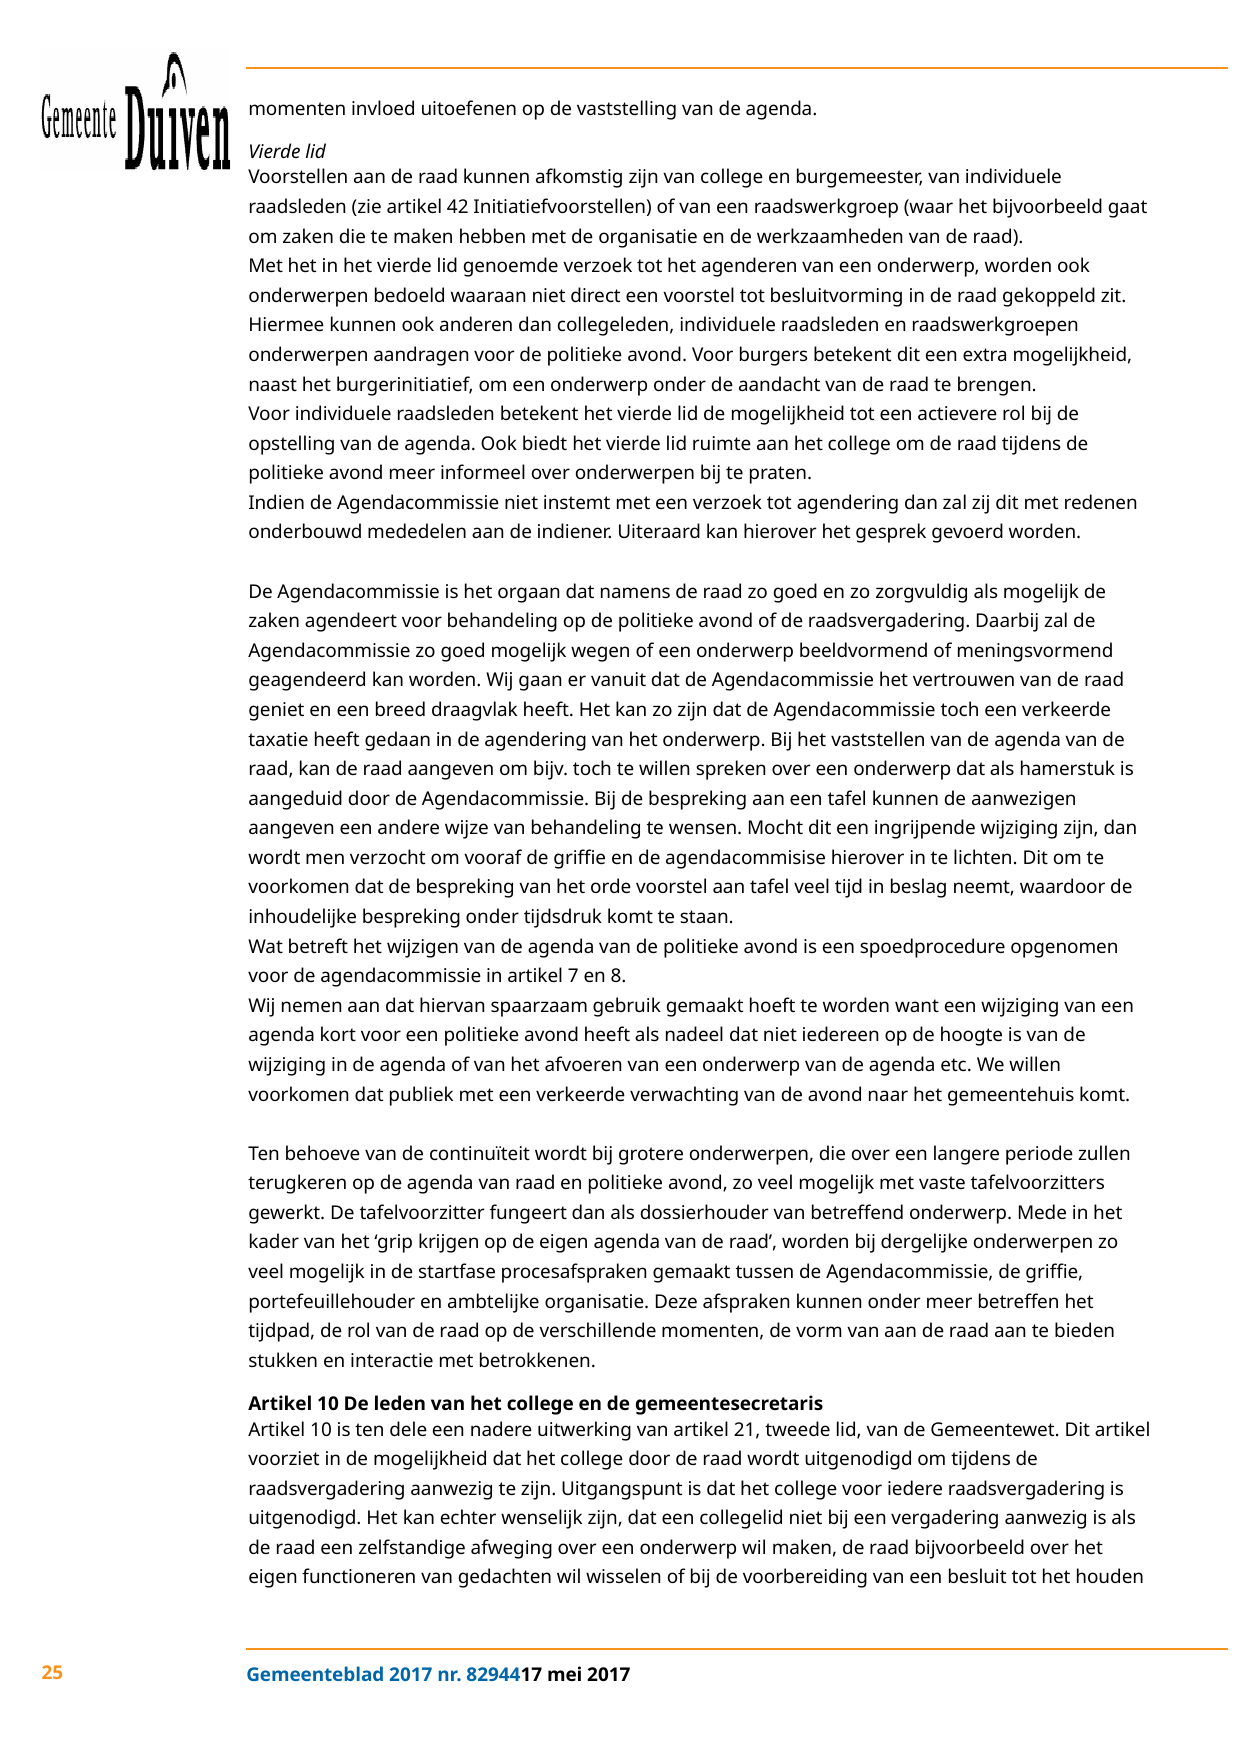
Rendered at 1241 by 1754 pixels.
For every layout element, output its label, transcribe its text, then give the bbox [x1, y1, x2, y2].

text Wij nemen aan dat hiervan spaarzaam gebruik gemaakt hoeft te worden want een wijziging van een agenda kort voor een politieke avond heeft als nadeel dat niet iedereen op de hoogte is van de wijziging in de agenda of van het afvoeren van een onderwerp van de agenda etc. We willen voorkomen dat publiek met een verkeerde verwachting van de avond naar het gemeentehuis komt. [248, 992, 1152, 1106]
text Voor individuele raadsleden betekent het vierde lid de mogelijkheid tot een actievere rol bij de opstelling van de agenda. Ook biedt het vierde lid ruimte aan het college om de raad tijdens de politieke avond meer informeel over onderwerpen bij te praten. [248, 400, 1152, 485]
text Voorstellen aan de raad kunnen afkomstig zijn van college en burgemeester, van individuele raadsleden (zie artikel 42 Initiatiefvoorstellen) of van een raadswerkgroep (waar het bijvoorbeeld gaat om zaken die te maken hebben met de organisatie en de werkzaamheden van de raad). [248, 164, 1152, 248]
text Vierde lid [248, 138, 1152, 164]
text Ten behoeve van de continuïteit wordt bij grotere onderwerpen, die over een langere periode zullen terugkeren op de agenda van raad en politieke avond, zo veel mogelijk met vaste tafelvoorzitters gewerkt. De tafelvoorzitter fungeert dan als dossierhouder van betreffend onderwerp. Mede in het kader van het ‘grip krijgen op de eigen agenda van de raad’, worden bij dergelijke onderwerpen zo veel mogelijk in de startfase procesafspraken gemaakt tussen de Agendacommissie, de griffie, portefeuillehouder en ambtelijke organisatie. Deze afspraken kunnen onder meer betreffen het tijdpad, de rol van de raad op de verschillende momenten, de vorm van aan de raad aan te bieden stukken en interactie met betrokkenen. [248, 1140, 1152, 1373]
text Indien de Agendacommissie niet instemt met een verzoek tot agendering dan zal zij dit met redenen onderbouwd mededelen aan de indiener. Uiteraard kan hierover het gesprek gevoerd worden. [248, 489, 1152, 544]
text momenten invloed uitoefenen op de vaststelling van de agenda. [248, 95, 1152, 121]
text Wat betreft het wijzigen van de agenda van de politieke avond is een spoedprocedure opgenomen voor de agendacommissie in artikel 7 en 8. [248, 933, 1152, 988]
text Met het in het vierde lid genoemde verzoek tot het agenderen van een onderwerp, worden ook onderwerpen bedoeld waaraan niet direct een voorstel tot besluitvorming in de raad gekoppeld zit. Hiermee kunnen ook anderen dan collegeleden, individuele raadsleden en raadswerkgroepen onderwerpen aandragen voor de politieke avond. Voor burgers betekent dit een extra mogelijkheid, naast het burgerinitiatief, om een onderwerp onder de aandacht van de raad te brengen. [248, 252, 1152, 396]
text Artikel 10 De leden van het college en de gemeentesecretaris [248, 1390, 1152, 1416]
text Artikel 10 is ten dele een nadere uitwerking van artikel 21, tweede lid, van de Gemeentewet. Dit artikel voorziet in de mogelijkheid dat het college door de raad wordt uitgenodigd om tijdens de raadsvergadering aanwezig te zijn. Uitgangspunt is dat het college voor iedere raadsvergadering is uitgenodigd. Het kan echter wenselijk zijn, dat een collegelid niet bij een vergadering aanwezig is als de raad een zelfstandige afweging over een onderwerp wil maken, de raad bijvoorbeeld over het eigen functioneren van gedachten wil wisselen of bij de voorbereiding van een besluit tot het houden [248, 1416, 1152, 1589]
text De Agendacommissie is het orgaan dat namens de raad zo goed en zo zorgvuldig als mogelijk de zaken agendeert voor behandeling op de politieke avond of de raadsvergadering. Daarbij zal de Agendacommissie zo goed mogelijk wegen of een onderwerp beeldvormend of meningsvormend geagendeerd kan worden. Wij gaan er vanuit dat de Agendacommissie het vertrouwen van de raad geniet en een breed draagvlak heeft. Het kan zo zijn dat de Agendacommissie toch een verkeerde taxatie heeft gedaan in de agendering van het onderwerp. Bij het vaststellen van de agenda van de raad, kan de raad aangeven om bijv. toch te willen spreken over een onderwerp dat als hamerstuk is aangeduid door de Agendacommissie. Bij de bespreking aan een tafel kunnen de aanwezigen aangeven een andere wijze van behandeling te wensen. Mocht dit een ingrijpende wijziging zijn, dan wordt men verzocht om vooraf de griffie en de agendacommisise hierover in te lichten. Dit om te voorkomen dat de bespreking van het orde voorstel aan tafel veel tijd in beslag neemt, waardoor de inhoudelijke bespreking onder tijdsdruk komt te staan. [248, 578, 1152, 929]
picture [41, 47, 231, 172]
